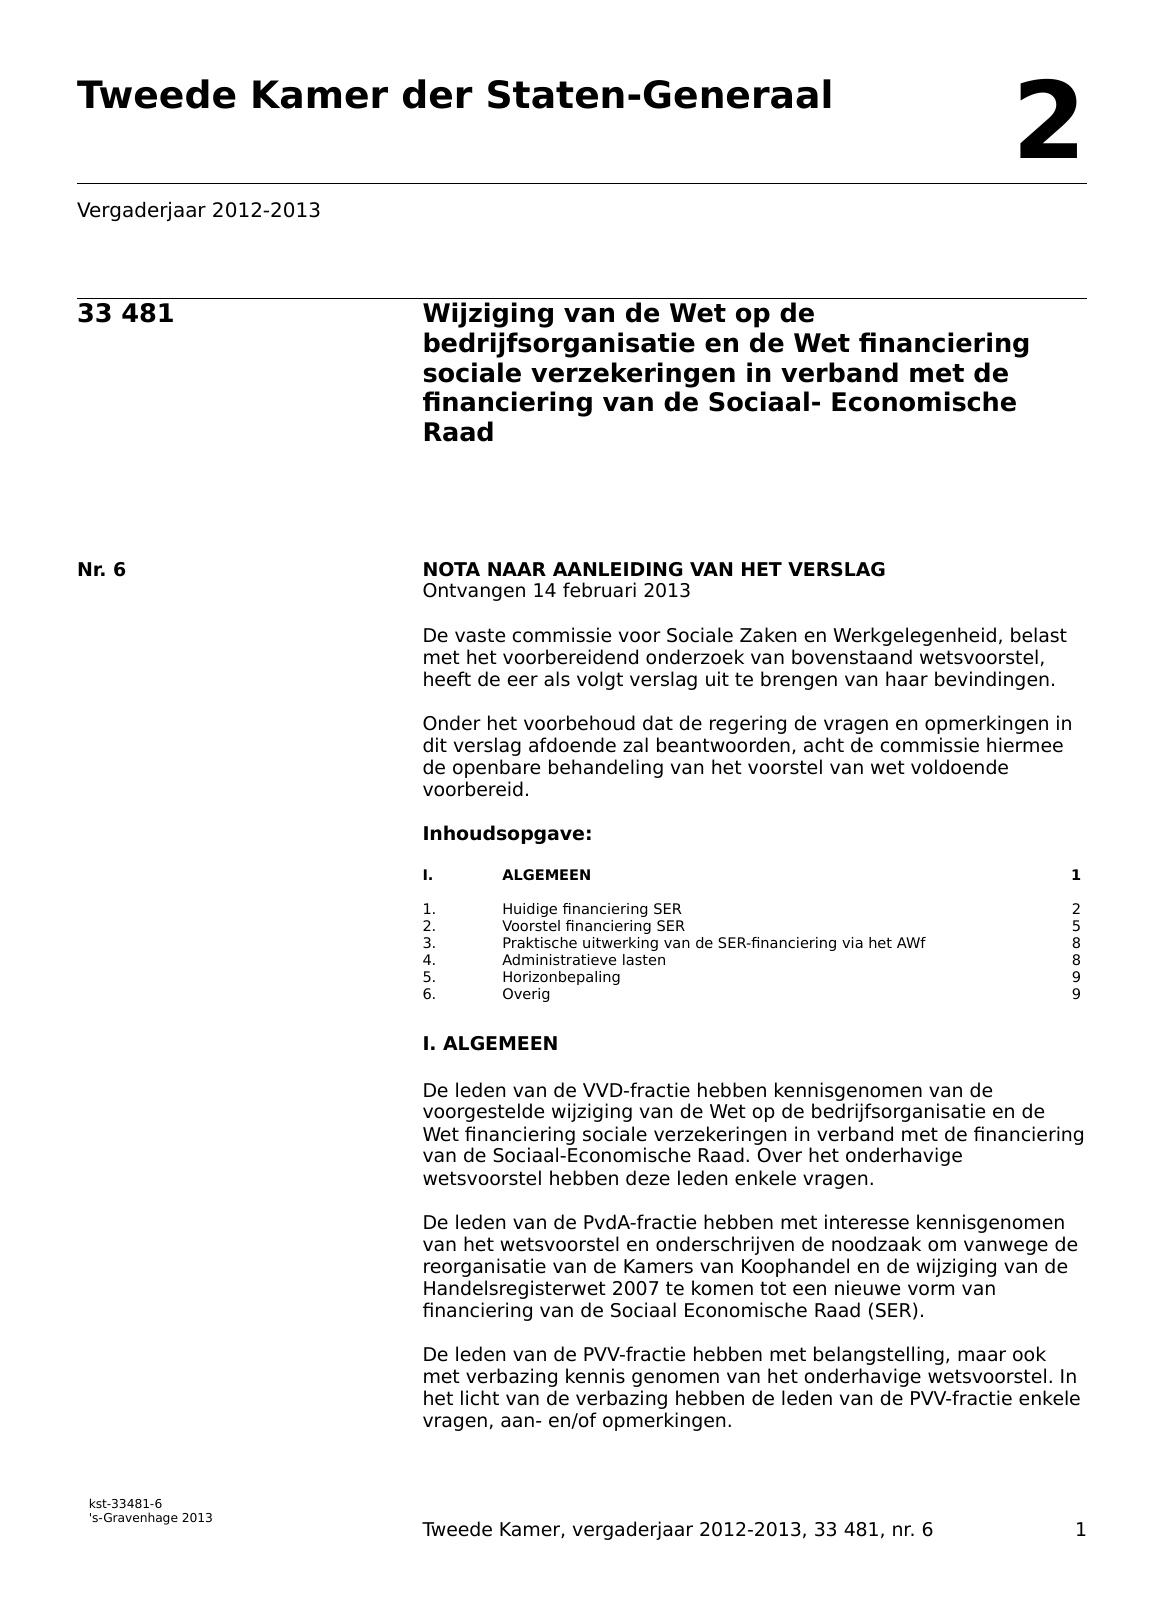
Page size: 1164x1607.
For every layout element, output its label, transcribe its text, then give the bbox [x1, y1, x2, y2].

table_cell 3. [422, 935, 496, 952]
table_header Tweede Kamer der Staten-Generaal [77, 59, 886, 183]
text 's-Gravenhage 2013 [88, 1511, 323, 1525]
subtitle Nr. 6 NOTA NAAR AANLEIDING VAN HET VERSLAG [77, 558, 1087, 580]
table_cell 9 [1028, 986, 1087, 1002]
text Onder het voorbehoud dat de regering de vragen en opmerkingen in dit verslag afdoende zal beantwoorden, acht de commissie hiermee de openbare behandeling van het voorstel van wet voldoende voorbereid. [422, 713, 1087, 801]
table_cell 2. [422, 918, 496, 934]
table_cell Administratieve lasten [496, 952, 1028, 968]
table_cell 8 [1028, 935, 1087, 952]
table_cell 9 [1028, 969, 1087, 986]
table_cell 5 [1028, 918, 1087, 934]
table_cell 2 [1028, 901, 1087, 918]
table_cell 1. [422, 901, 496, 918]
table_header 2 [886, 59, 1087, 183]
text kst-33481-6 [88, 1497, 323, 1511]
text De vaste commissie voor Sociale Zaken en Werkgelegenheid, belast met het voorbereidend onderzoek van bovenstaand wetsvoorstel, heeft de eer als volgt verslag uit te brengen van haar bevindingen. [422, 624, 1087, 691]
table_cell [1028, 884, 1087, 901]
subtitle 33 481 Wijziging van de Wet op de bedrijfsorganisatie en de Wet financiering sociale verzekeringen in verband met de financiering van de Sociaal- Economische Raad [77, 299, 1087, 447]
text De leden van de VVD-fractie hebben kennisgenomen van de voorgestelde wijziging van de Wet op de bedrijfsorganisatie en de Wet financiering sociale verzekeringen in verband met de financiering van de Sociaal-Economische Raad. Over het onderhavige wetsvoorstel hebben deze leden enkele vragen. [422, 1079, 1087, 1189]
text De leden van de PvdA-fractie hebben met interesse kennisgenomen van het wetsvoorstel en onderschrijven de noodzaak om vanwege de reorganisatie van de Kamers van Koophandel en de wijziging van de Handelsregisterwet 2007 te komen tot een nieuwe vorm van financiering van de Sociaal Economische Raad (SER). [422, 1212, 1087, 1321]
table_cell Overig [496, 986, 1028, 1002]
table_cell 5. [422, 969, 496, 986]
table_cell Vergaderjaar 2012-2013 [77, 184, 1087, 298]
table_cell Voorstel financiering SER [496, 918, 1028, 934]
table_header I. [422, 867, 496, 884]
table_cell Praktische uitwerking van de SER-financiering via het AWf [496, 935, 1028, 952]
table_cell Horizonbepaling [496, 969, 1028, 986]
table_header ALGEMEEN [496, 867, 1028, 884]
table_cell [422, 884, 496, 901]
table_cell 6. [422, 986, 496, 1002]
table_cell 8 [1028, 952, 1087, 968]
table_header 1 [1028, 867, 1087, 884]
text Ontvangen 14 februari 2013 [422, 580, 1087, 602]
table_cell Huidige financiering SER [496, 901, 1028, 918]
table_cell [496, 884, 1028, 901]
text De leden van de PVV-fractie hebben met belangstelling, maar ook met verbazing kennis genomen van het onderhavige wetsvoorstel. In het licht van de verbazing hebben de leden van de PVV-fractie enkele vragen, aan- en/of opmerkingen. [422, 1344, 1087, 1432]
subtitle I. ALGEMEEN [422, 1032, 1087, 1054]
table_cell 4. [422, 952, 496, 968]
subtitle Inhoudsopgave: [422, 823, 1087, 845]
